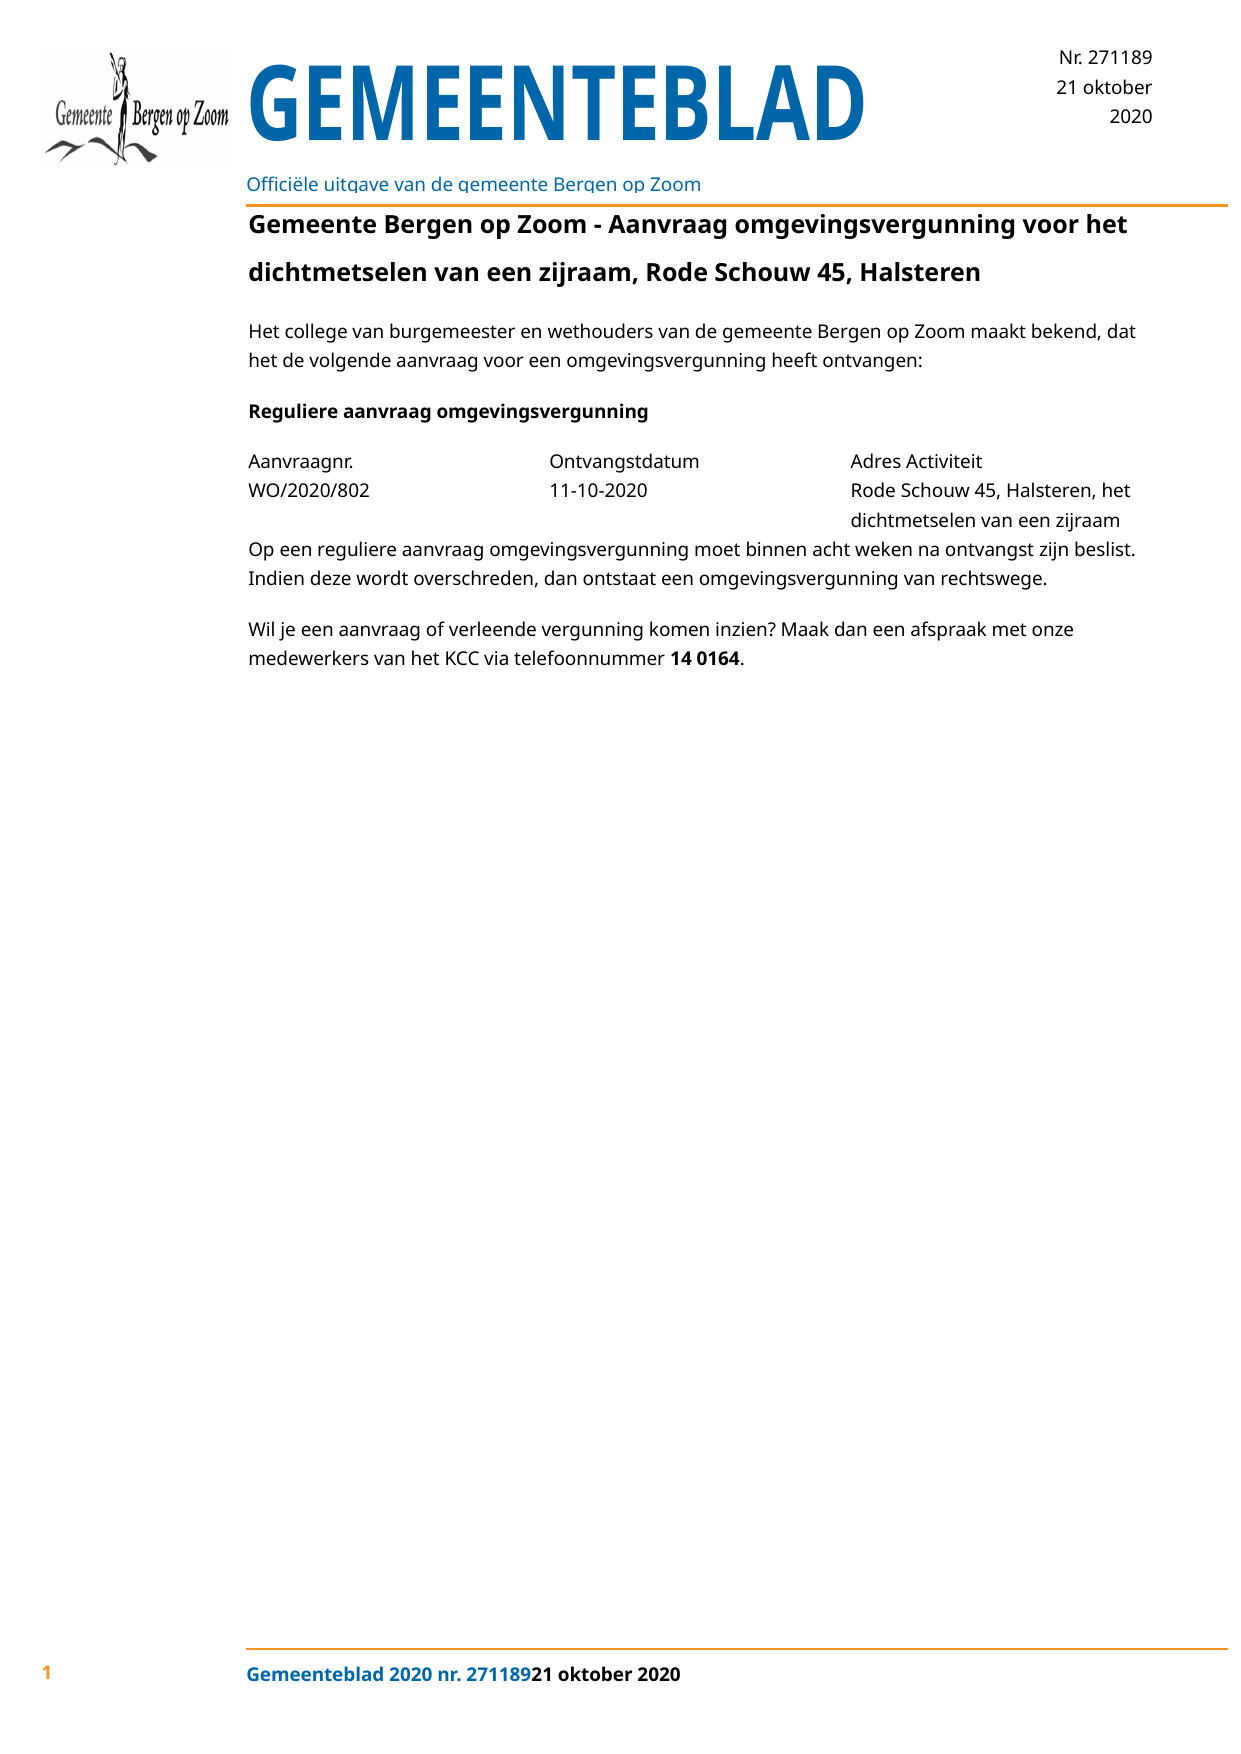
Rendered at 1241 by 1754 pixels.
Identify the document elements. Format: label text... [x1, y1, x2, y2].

text Gemeente Bergen op Zoom - Aanvraag omgevingsvergunning voor het dichtmetselen van een zijraam, Rode Schouw 45, Halsteren [248, 207, 1152, 288]
table_header WO/2020/802 [248, 478, 549, 533]
text Wil je een aanvraag of verleende vergunning komen inzien? Maak dan een afspraak met onze medewerkers van het KCC via telefoonnummer 14 0164. [248, 616, 1152, 671]
table_header Rode Schouw 45, Halsteren, het dichtmetselen van een zijraam [850, 478, 1152, 533]
table_header Ontvangstdatum [549, 449, 850, 474]
picture [41, 47, 231, 172]
text Op een reguliere aanvraag omgevingsvergunning moet binnen acht weken na ontvangst zijn beslist. Indien deze wordt overschreden, dan ontstaat een omgevingsvergunning van rechtswege. [248, 536, 1152, 591]
table_header Adres Activiteit [850, 449, 1152, 474]
text Reguliere aanvraag omgevingsvergunning [248, 398, 1152, 424]
table_header 11-10-2020 [549, 478, 850, 533]
text Het college van burgemeester en wethouders van de gemeente Bergen op Zoom maakt bekend, dat het de volgende aanvraag voor een omgevingsvergunning heeft ontvangen: [248, 318, 1152, 373]
table_header Aanvraagnr. [248, 449, 549, 474]
